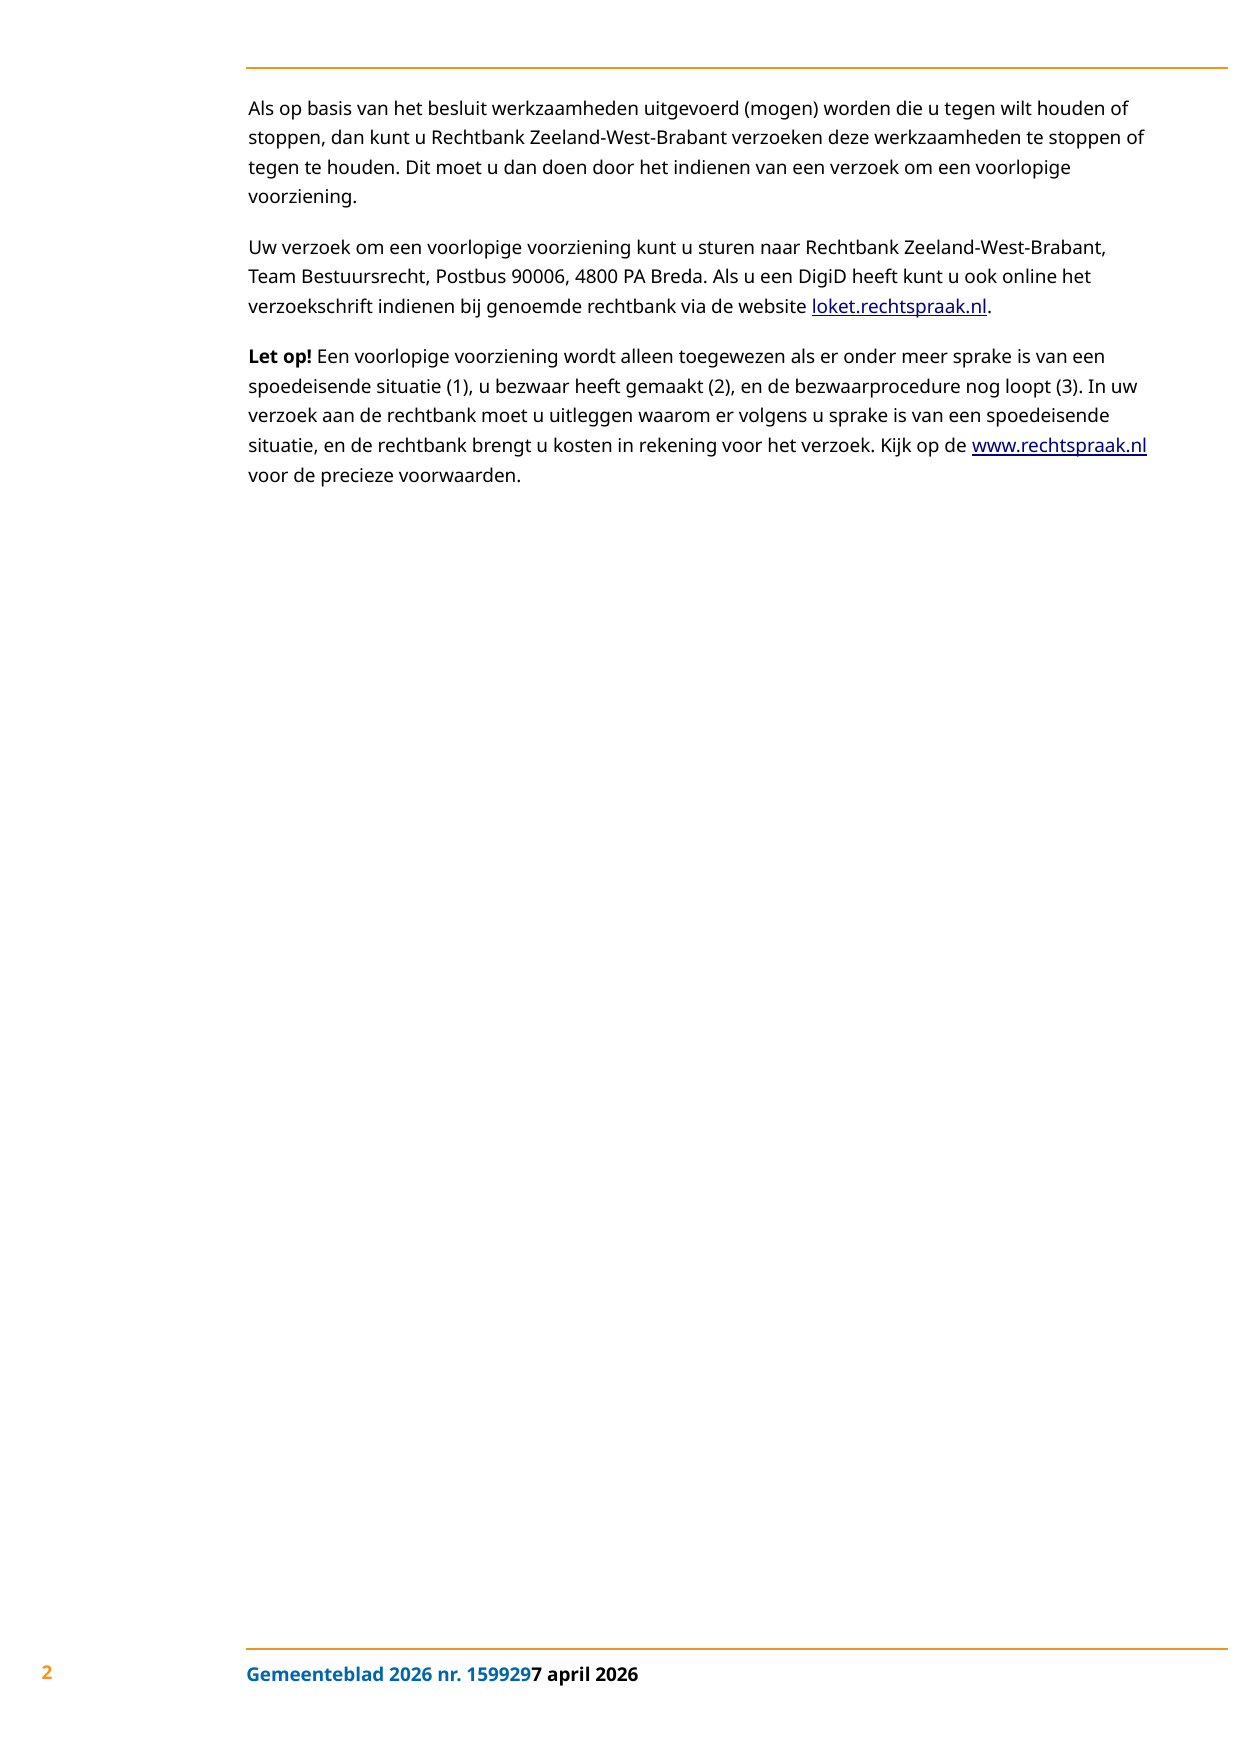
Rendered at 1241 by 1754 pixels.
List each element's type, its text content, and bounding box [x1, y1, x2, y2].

text Als op basis van het besluit werkzaamheden uitgevoerd (mogen) worden die u tegen wilt houden of stoppen, dan kunt u Rechtbank Zeeland-West-Brabant verzoeken deze werkzaamheden te stoppen of tegen te houden. Dit moet u dan doen door het indienen van een verzoek om een voorlopige voorziening. [248, 95, 1152, 209]
text Let op! Een voorlopige voorziening wordt alleen toegewezen als er onder meer sprake is van een spoedeisende situatie (1), u bezwaar heeft gemaakt (2), en de bezwaarprocedure nog loopt (3). In uw verzoek aan de rechtbank moet u uitleggen waarom er volgens u sprake is van een spoedeisende situatie, en de rechtbank brengt u kosten in rekening voor het verzoek. Kijk op de www.rechtspraak.nl voor de precieze voorwaarden. [248, 343, 1152, 488]
text Uw verzoek om een voorlopige voorziening kunt u sturen naar Rechtbank Zeeland-West-Brabant, Team Bestuursrecht, Postbus 90006, 4800 PA Breda. Als u een DigiD heeft kunt u ook online het verzoekschrift indienen bij genoemde rechtbank via de website loket.rechtspraak.nl. [248, 234, 1152, 319]
picture [41, 47, 231, 172]
